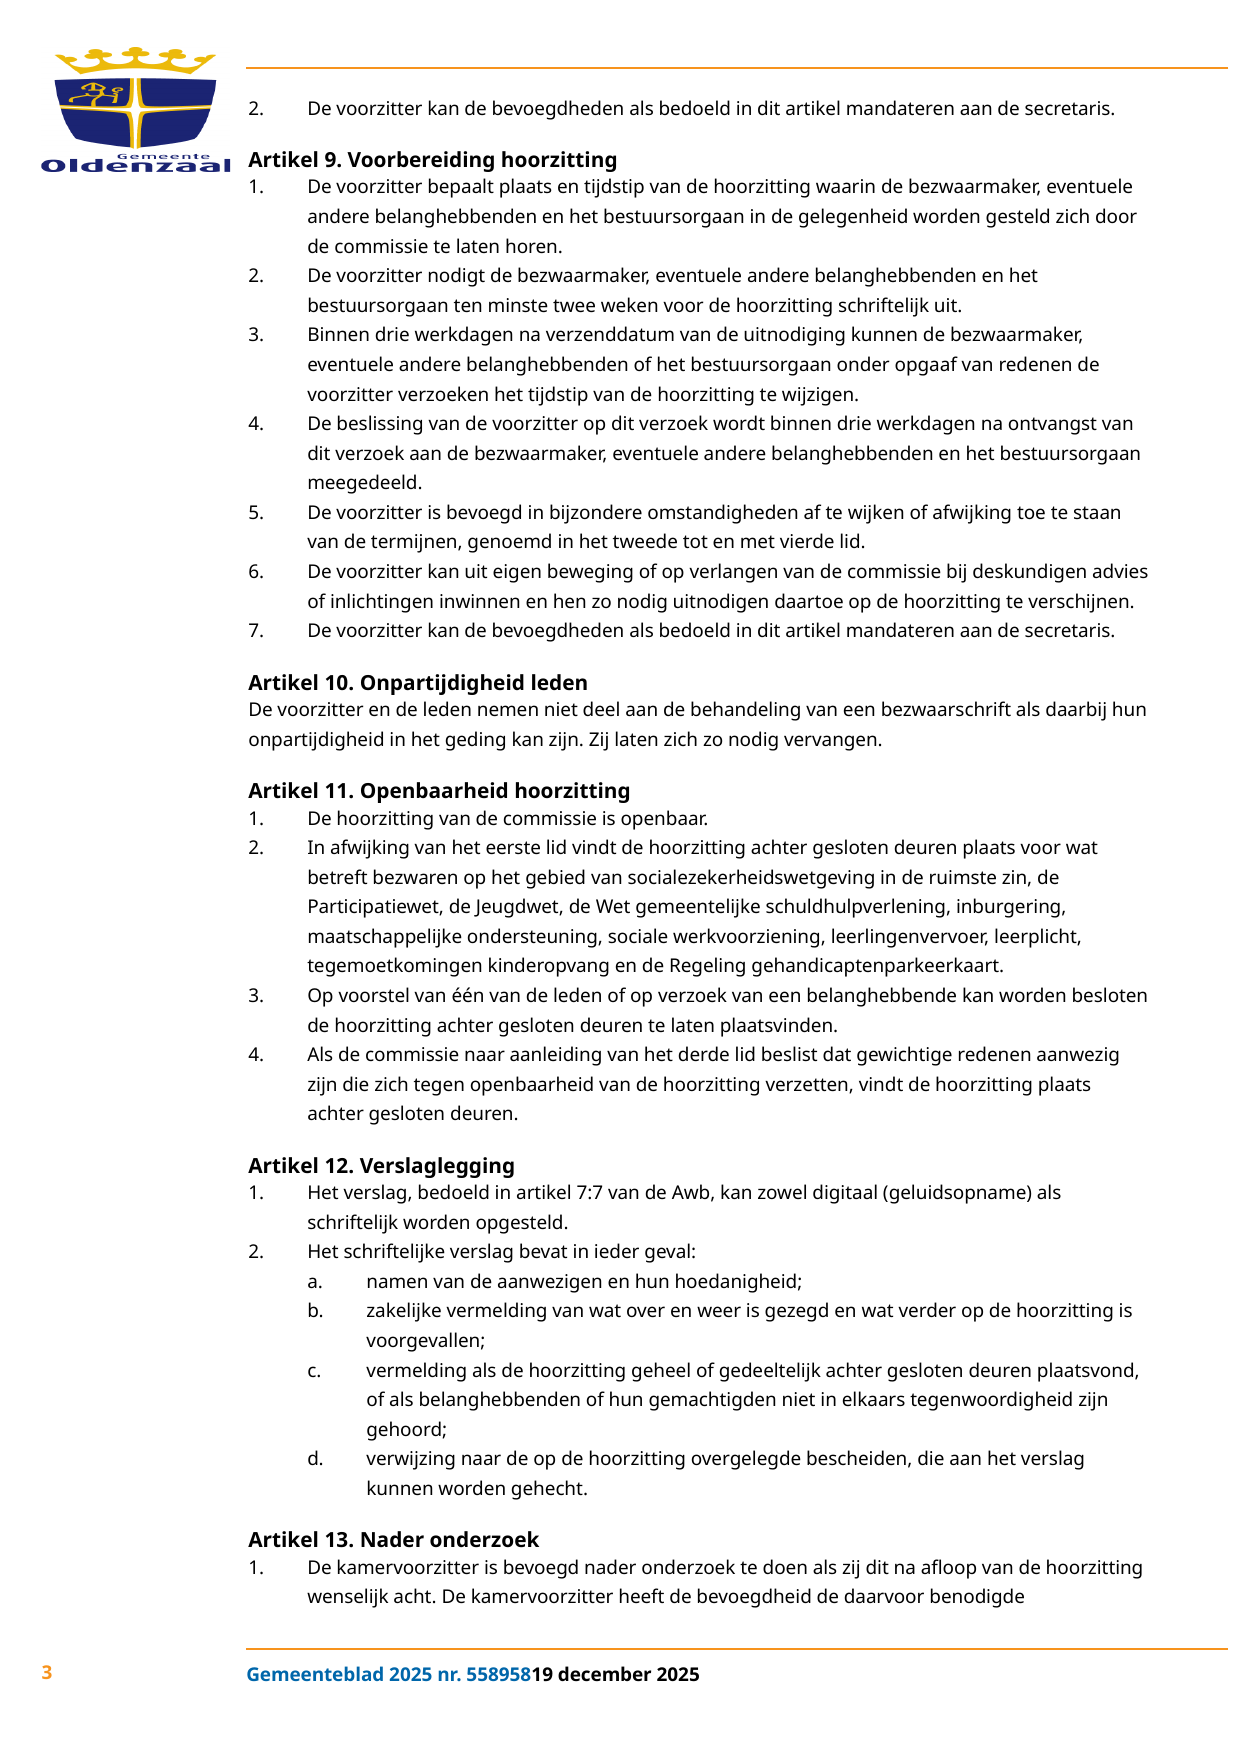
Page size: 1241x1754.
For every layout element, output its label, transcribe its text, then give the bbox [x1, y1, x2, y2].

list Op voorstel van één van de leden of op verzoek van een belanghebbende kan worden besloten de hoorzitting achter gesloten deuren te laten plaatsvinden. [248, 982, 1152, 1037]
list verwijzing naar de op de hoorzitting overgelegde bescheiden, die aan het verslag kunnen worden gehecht. [307, 1446, 1152, 1501]
list De voorzitter kan de bevoegdheden als bedoeld in dit artikel mandateren aan de secretaris. [248, 95, 1152, 121]
list vermelding als de hoorzitting geheel of gedeeltelijk achter gesloten deuren plaatsvond, of als belanghebbenden of hun gemachtigden niet in elkaars tegenwoordigheid zijn gehoord; [307, 1357, 1152, 1442]
list De voorzitter bepaalt plaats en tijdstip van de hoorzitting waarin de bezwaarmaker, eventuele andere belanghebbenden en het bestuursorgaan in de gelegenheid worden gesteld zich door de commissie te laten horen. [248, 174, 1152, 258]
list Het verslag, bedoeld in artikel 7:7 van de Awb, kan zowel digitaal (geluidsopname) als schriftelijk worden opgesteld. [248, 1179, 1152, 1235]
text Artikel 13. Nader onderzoek [248, 1526, 1152, 1554]
text Artikel 12. Verslaglegging [248, 1151, 1152, 1179]
list De voorzitter kan de bevoegdheden als bedoeld in dit artikel mandateren aan de secretaris. [248, 617, 1152, 643]
text Artikel 11. Openbaarheid hoorzitting [248, 776, 1152, 805]
list De voorzitter nodigt de bezwaarmaker, eventuele andere belanghebbenden en het bestuursorgaan ten minste twee weken voor de hoorzitting schriftelijk uit. [248, 262, 1152, 318]
text De voorzitter en de leden nemen niet deel aan de behandeling van een bezwaarschrift als daarbij hun onpartijdigheid in het geding kan zijn. Zij laten zich zo nodig vervangen. [248, 696, 1152, 752]
list namen van de aanwezigen en hun hoedanigheid; [307, 1268, 1152, 1294]
list De voorzitter kan uit eigen beweging of op verlangen van de commissie bij deskundigen advies of inlichtingen inwinnen en hen zo nodig uitnodigen daartoe op de hoorzitting te verschijnen. [248, 558, 1152, 613]
list Als de commissie naar aanleiding van het derde lid beslist dat gewichtige redenen aanwezig zijn die zich tegen openbaarheid van de hoorzitting verzetten, vindt de hoorzitting plaats achter gesloten deuren. [248, 1041, 1152, 1126]
picture [41, 47, 231, 172]
text Artikel 9. Voorbereiding hoorzitting [248, 145, 1152, 174]
list De hoorzitting van de commissie is openbaar. [248, 805, 1152, 830]
list zakelijke vermelding van wat over en weer is gezegd en wat verder op de hoorzitting is voorgevallen; [307, 1298, 1152, 1353]
list De beslissing van de voorzitter op dit verzoek wordt binnen drie werkdagen na ontvangst van dit verzoek aan de bezwaarmaker, eventuele andere belanghebbenden en het bestuursorgaan meegedeeld. [248, 410, 1152, 495]
list De kamervoorzitter is bevoegd nader onderzoek te doen als zij dit na afloop van de hoorzitting wenselijk acht. De kamervoorzitter heeft de bevoegdheid de daarvoor benodigde [248, 1554, 1152, 1609]
text Artikel 10. Onpartijdigheid leden [248, 668, 1152, 696]
list In afwijking van het eerste lid vindt de hoorzitting achter gesloten deuren plaats voor wat betreft bezwaren op het gebied van socialezekerheidswetgeving in de ruimste zin, de Participatiewet, de Jeugdwet, de Wet gemeentelijke schuldhulpverlening, inburgering, maatschappelijke ondersteuning, sociale werkvoorziening, leerlingenvervoer, leerplicht, tegemoetkomingen kinderopvang en de Regeling gehandicaptenparkeerkaart. [248, 834, 1152, 978]
list De voorzitter is bevoegd in bijzondere omstandigheden af te wijken of afwijking toe te staan van de termijnen, genoemd in het tweede tot en met vierde lid. [248, 499, 1152, 554]
list Binnen drie werkdagen na verzenddatum van de uitnodiging kunnen de bezwaarmaker, eventuele andere belanghebbenden of het bestuursorgaan onder opgaaf van redenen de voorzitter verzoeken het tijdstip van de hoorzitting te wijzigen. [248, 322, 1152, 406]
list Het schriftelijke verslag bevat in ieder geval: [248, 1238, 1152, 1264]
